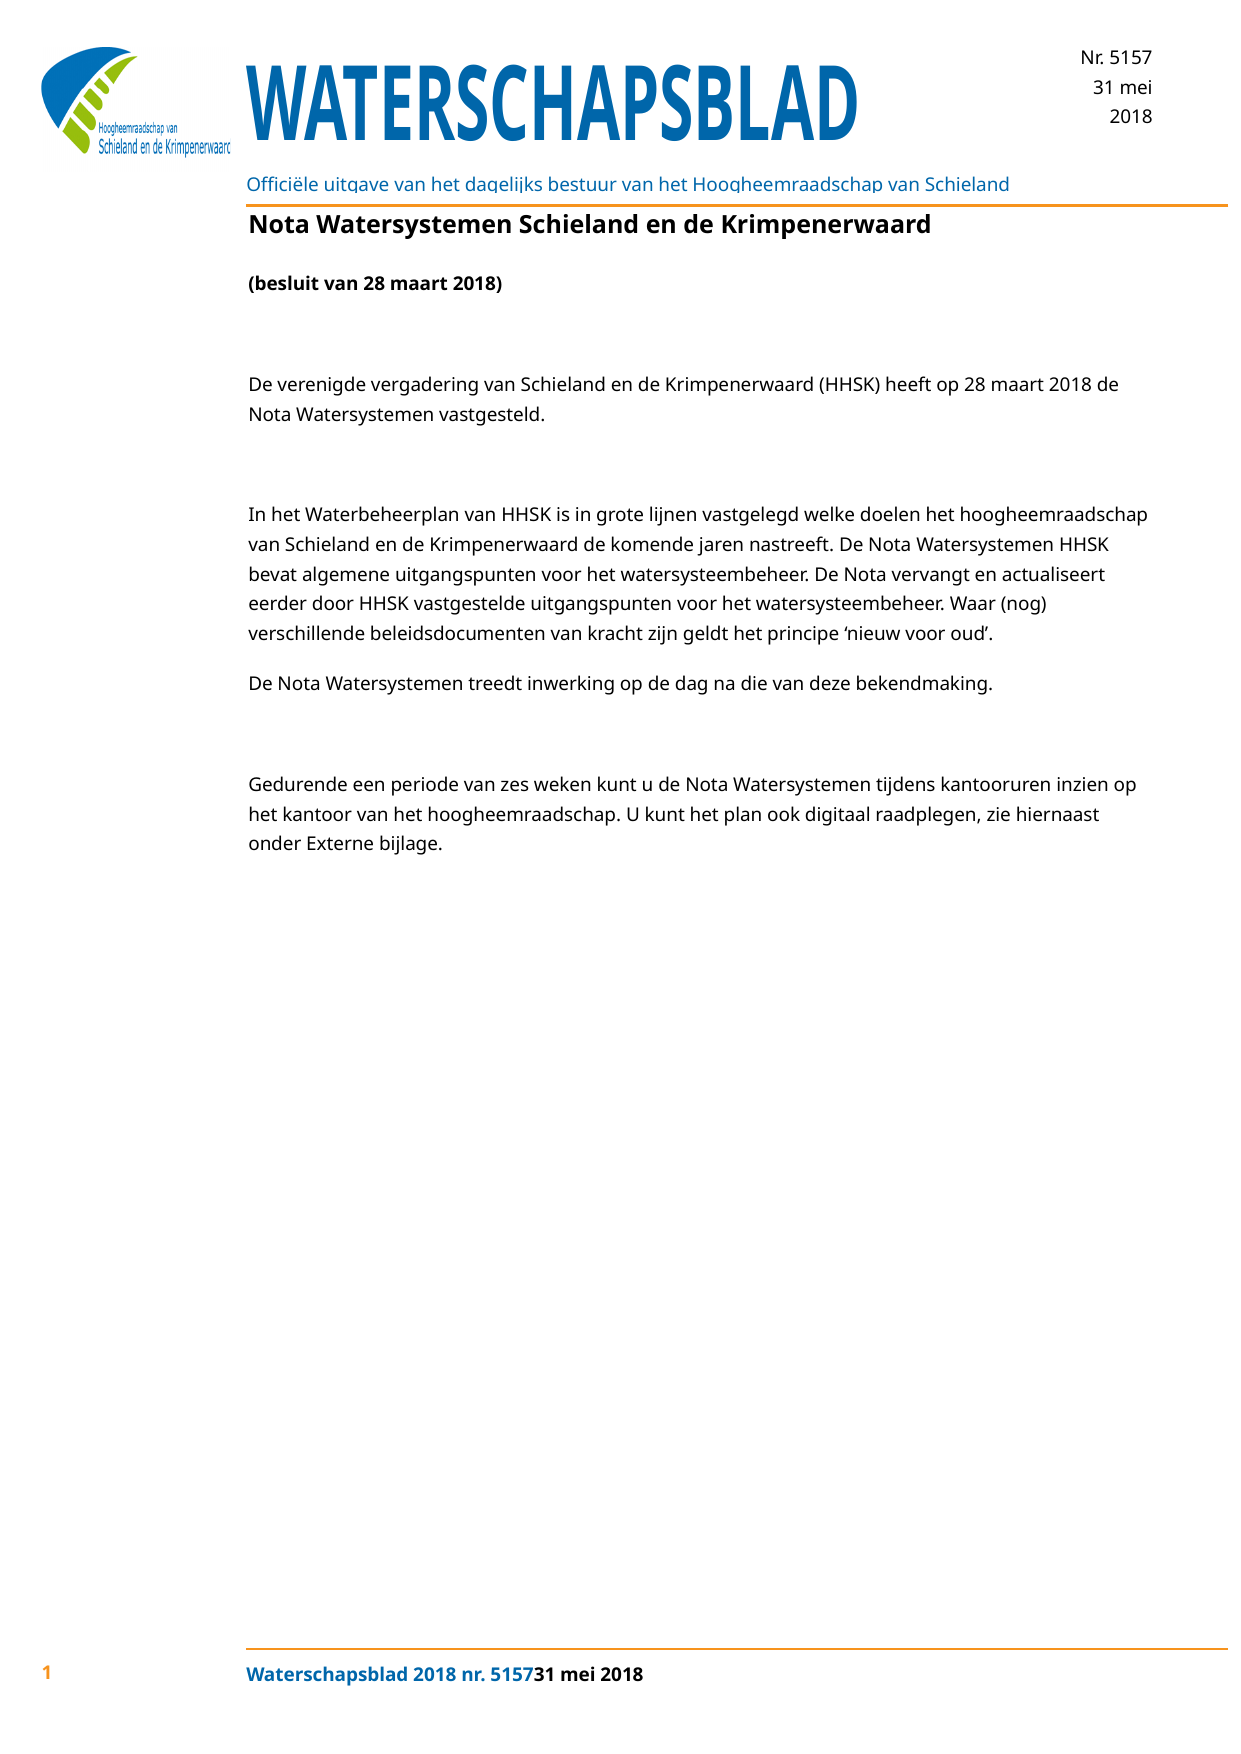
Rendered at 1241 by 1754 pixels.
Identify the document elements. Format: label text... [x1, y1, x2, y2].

text In het Waterbeheerplan van HHSK is in grote lijnen vastgelegd welke doelen het hoogheemraadschap van Schieland en de Krimpenerwaard de komende jaren nastreeft. De Nota Watersystemen HHSK bevat algemene uitgangspunten voor het watersysteembeheer. De Nota vervangt en actualiseert eerder door HHSK vastgestelde uitgangspunten voor het watersysteembeheer. Waar (nog) verschillende beleidsdocumenten van kracht zijn geldt het principe ‘nieuw voor oud’. [248, 502, 1152, 646]
text Nota Watersystemen Schieland en de Krimpenerwaard [248, 207, 1152, 241]
text (besluit van 28 maart 2018) [248, 270, 1152, 296]
text De verenigde vergadering van Schieland en de Krimpenerwaard (HHSK) heeft op 28 maart 2018 de Nota Watersystemen vastgesteld. [248, 371, 1152, 426]
picture [41, 47, 231, 172]
text Gedurende een periode van zes weken kunt u de Nota Watersystemen tijdens kantooruren inzien op het kantoor van het hoogheemraadschap. U kunt het plan ook digitaal raadplegen, zie hiernaast onder Externe bijlage. [248, 771, 1152, 856]
text De Nota Watersystemen treedt inwerking op de dag na die van deze bekendmaking. [248, 670, 1152, 696]
